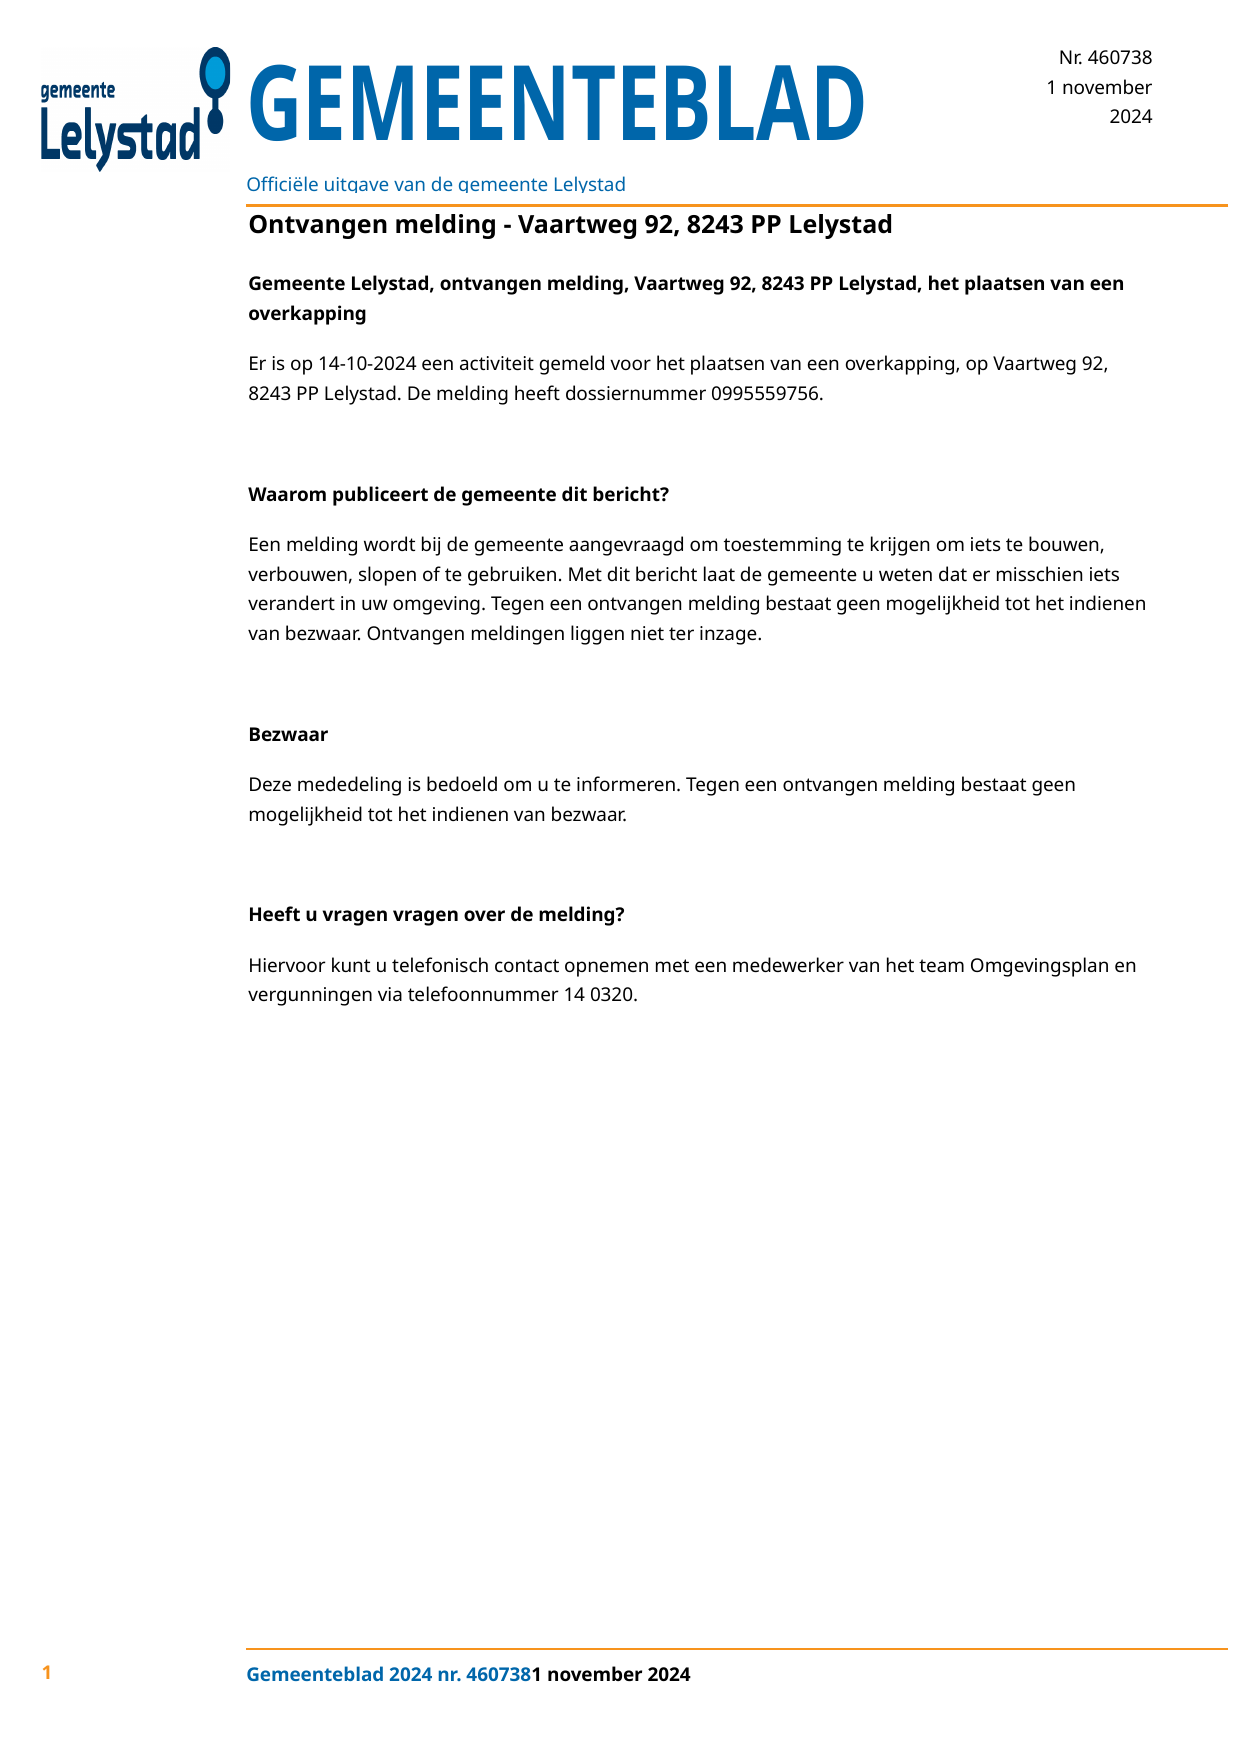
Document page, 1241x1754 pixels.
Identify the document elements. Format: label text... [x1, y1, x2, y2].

text Een melding wordt bij de gemeente aangevraagd om toestemming te krijgen om iets te bouwen, verbouwen, slopen of te gebruiken. Met dit bericht laat de gemeente u weten dat er misschien iets verandert in uw omgeving. Tegen een ontvangen melding bestaat geen mogelijkheid tot het indienen van bezwaar. Ontvangen meldingen liggen niet ter inzage. [248, 531, 1152, 646]
text Deze mededeling is bedoeld om u te informeren. Tegen een ontvangen melding bestaat geen mogelijkheid tot het indienen van bezwaar. [248, 771, 1152, 826]
text Gemeente Lelystad, ontvangen melding, Vaartweg 92, 8243 PP Lelystad, het plaatsen van een overkapping [248, 270, 1152, 326]
text Er is op 14-10-2024 een activiteit gemeld voor het plaatsen van een overkapping, op Vaartweg 92, 8243 PP Lelystad. De melding heeft dossiernummer 0995559756. [248, 350, 1152, 406]
picture [41, 47, 231, 172]
text Waarom publiceert de gemeente dit bericht? [248, 481, 1152, 506]
text Hiervoor kunt u telefonisch contact opnemen met een medewerker van het team Omgevingsplan en vergunningen via telefoonnummer 14 0320. [248, 952, 1152, 1007]
text Heeft u vragen vragen over de melding? [248, 902, 1152, 927]
text Bezwaar [248, 721, 1152, 746]
text Ontvangen melding - Vaartweg 92, 8243 PP Lelystad [248, 207, 1152, 241]
